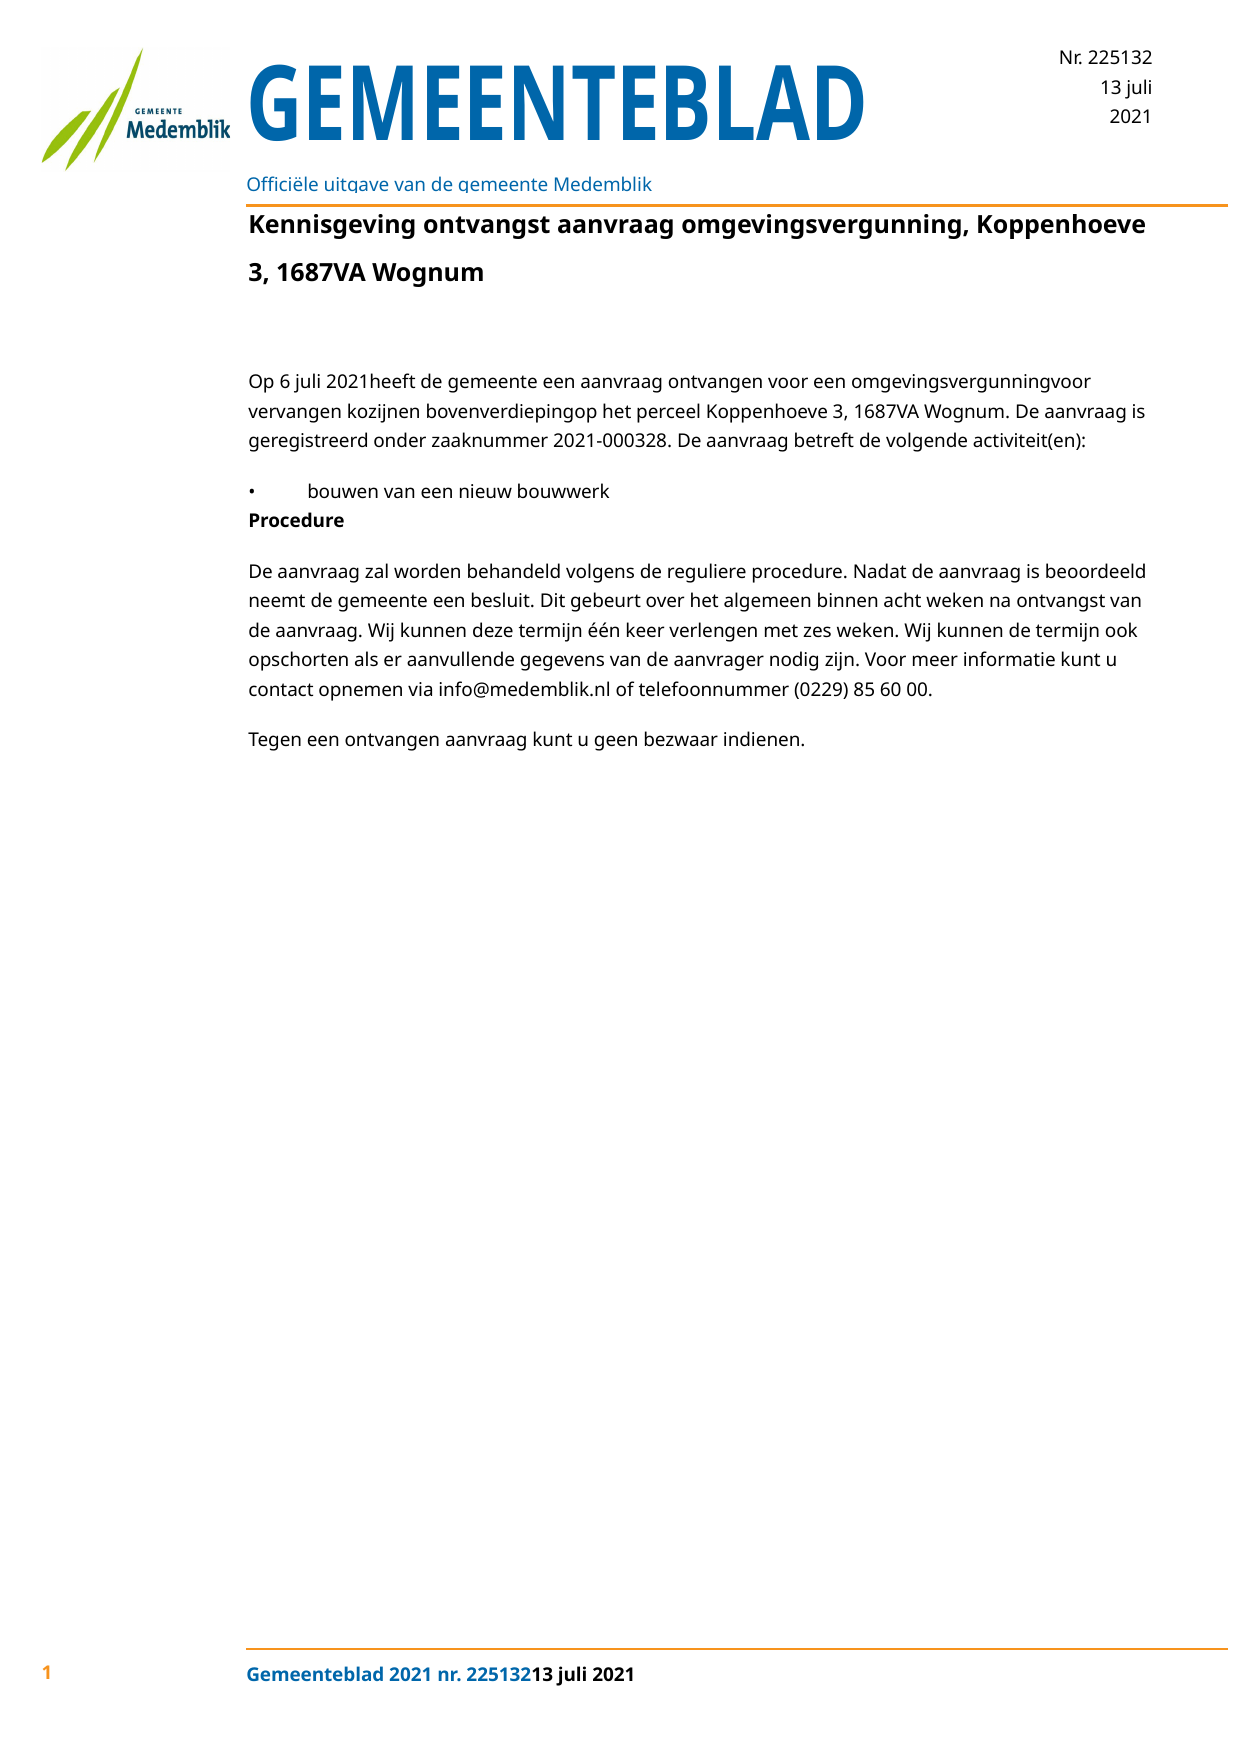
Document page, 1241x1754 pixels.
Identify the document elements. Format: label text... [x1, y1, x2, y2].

picture [41, 47, 231, 172]
text Procedure [248, 507, 1152, 533]
text De aanvraag zal worden behandeld volgens de reguliere procedure. Nadat de aanvraag is beoordeeld neemt de gemeente een besluit. Dit gebeurt over het algemeen binnen acht weken na ontvangst van de aanvraag. Wij kunnen deze termijn één keer verlengen met zes weken. Wij kunnen de termijn ook opschorten als er aanvullende gegevens van de aanvrager nodig zijn. Voor meer informatie kunt u contact opnemen via info@medemblik.nl of telefoonnummer (0229) 85 60 00. [248, 558, 1152, 702]
text Tegen een ontvangen aanvraag kunt u geen bezwaar indienen. [248, 727, 1152, 752]
list bouwen van een nieuw bouwwerk [248, 478, 1152, 504]
text Kennisgeving ontvangst aanvraag omgevingsvergunning, Koppenhoeve 3, 1687VA Wognum [248, 207, 1152, 288]
text Op 6 juli 2021heeft de gemeente een aanvraag ontvangen voor een omgevingsvergunningvoor vervangen kozijnen bovenverdiepingop het perceel Koppenhoeve 3, 1687VA Wognum. De aanvraag is geregistreerd onder zaaknummer 2021-000328. De aanvraag betreft de volgende activiteit(en): [248, 368, 1152, 453]
